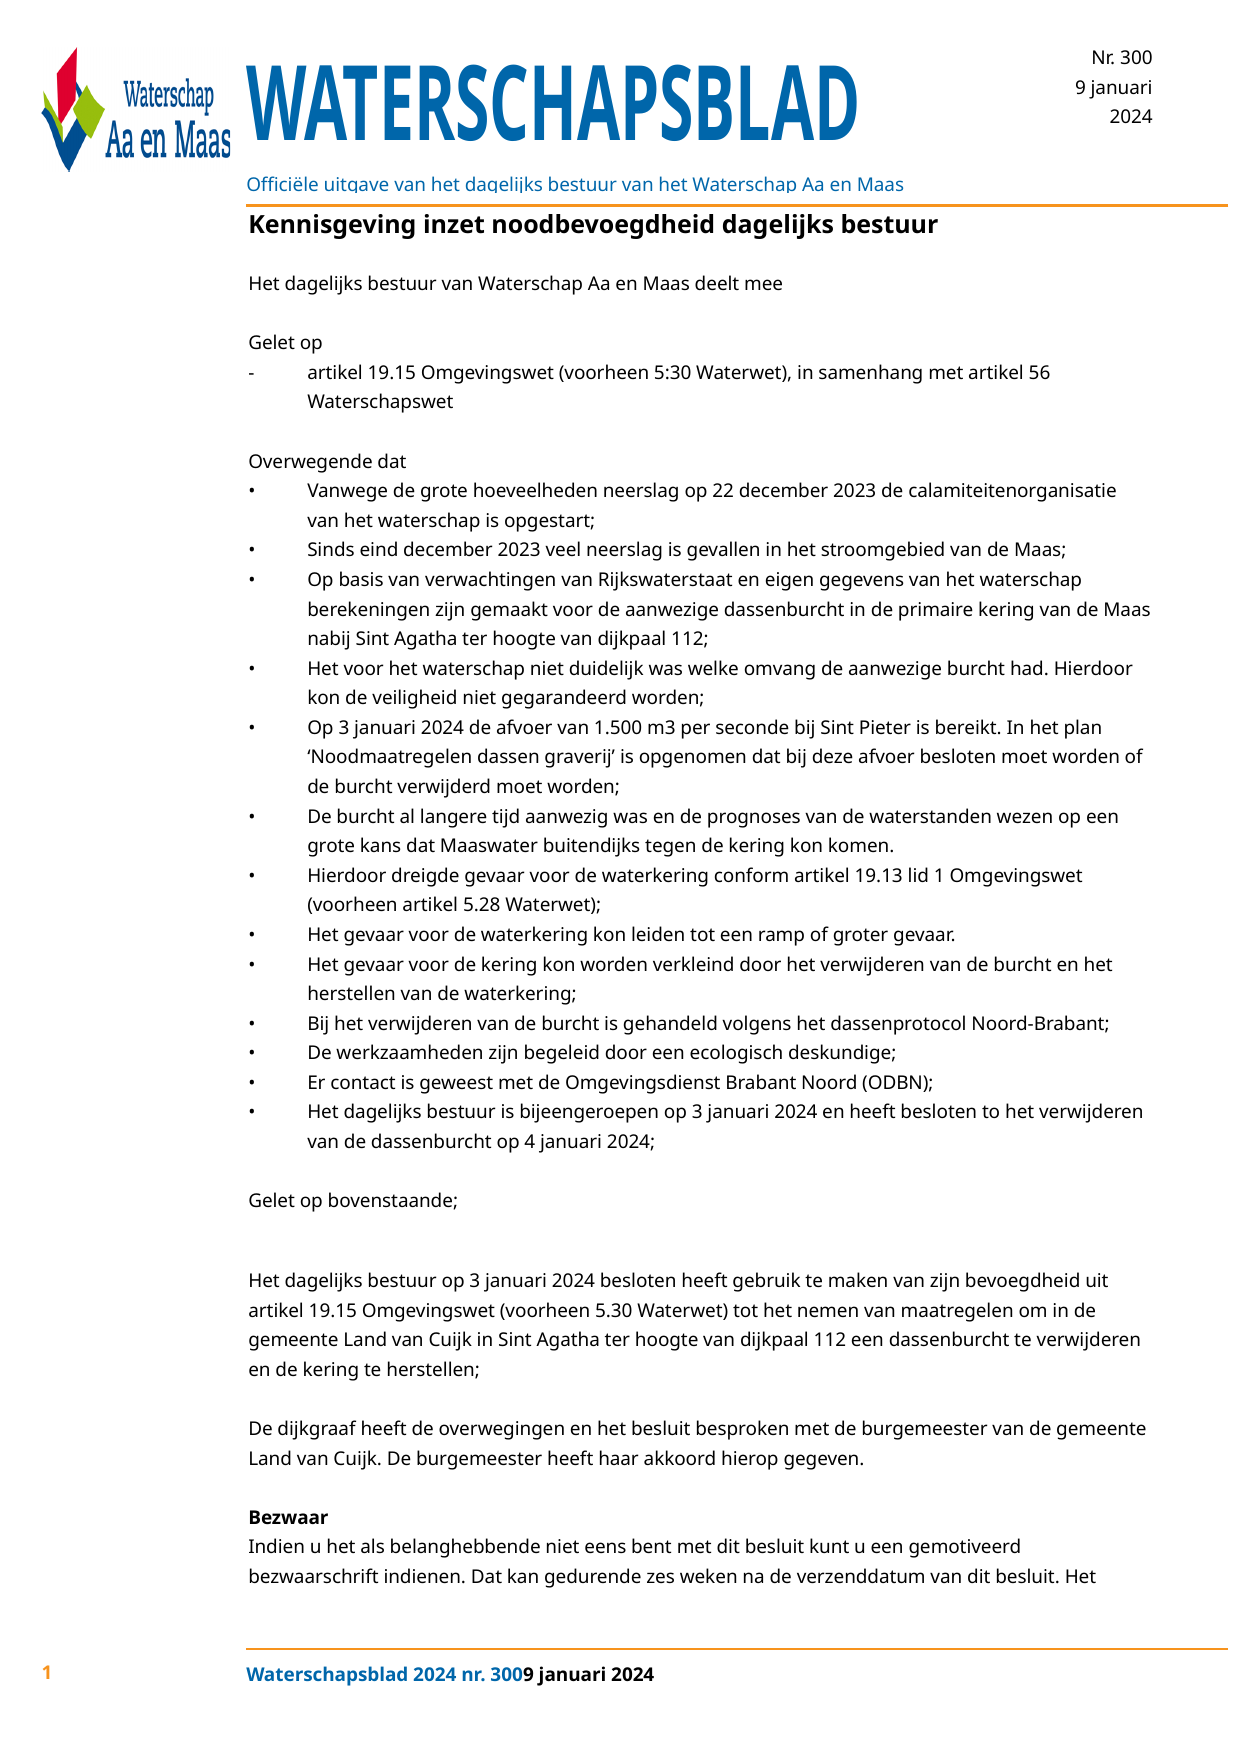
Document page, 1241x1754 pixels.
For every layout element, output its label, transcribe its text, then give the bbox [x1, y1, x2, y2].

list Er contact is geweest met de Omgevingsdienst Brabant Noord (ODBN); [248, 1069, 1152, 1095]
list Het dagelijks bestuur is bijeengeroepen op 3 januari 2024 en heeft besloten to het verwijderen van de dassenburcht op 4 januari 2024; [248, 1099, 1152, 1154]
text Overwegende dat [248, 448, 1152, 473]
text Het dagelijks bestuur van Waterschap Aa en Maas deelt mee [248, 270, 1152, 296]
text De dijkgraaf heeft de overwegingen en het besluit besproken met de burgemeester van de gemeente Land van Cuijk. De burgemeester heeft haar akkoord hierop gegeven. [248, 1415, 1152, 1471]
text Gelet op bovenstaande; [248, 1187, 1152, 1213]
list Het voor het waterschap niet duidelijk was welke omvang de aanwezige burcht had. Hierdoor kon de veiligheid niet gegarandeerd worden; [248, 655, 1152, 710]
text Kennisgeving inzet noodbevoegdheid dagelijks bestuur [248, 207, 1152, 241]
list Hierdoor dreigde gevaar voor de waterkering conform artikel 19.13 lid 1 Omgevingswet (voorheen artikel 5.28 Waterwet); [248, 862, 1152, 917]
text Bezwaar [248, 1504, 1152, 1530]
list De burcht al langere tijd aanwezig was en de prognoses van de waterstanden wezen op een grote kans dat Maaswater buitendijks tegen de kering kon komen. [248, 803, 1152, 858]
list De werkzaamheden zijn begeleid door een ecologisch deskundige; [248, 1039, 1152, 1065]
text Indien u het als belanghebbende niet eens bent met dit besluit kunt u een gemotiveerd bezwaarschrift indienen. Dat kan gedurende zes weken na de verzenddatum van dit besluit. Het [248, 1533, 1152, 1589]
list Op basis van verwachtingen van Rijkswaterstaat en eigen gegevens van het waterschap berekeningen zijn gemaakt voor de aanwezige dassenburcht in de primaire kering van de Maas nabij Sint Agatha ter hoogte van dijkpaal 112; [248, 566, 1152, 651]
list Vanwege de grote hoeveelheden neerslag op 22 december 2023 de calamiteitenorganisatie van het waterschap is opgestart; [248, 477, 1152, 533]
list Het gevaar voor de waterkering kon leiden tot een ramp of groter gevaar. [248, 921, 1152, 947]
picture [41, 47, 231, 172]
list artikel 19.15 Omgevingswet (voorheen 5:30 Waterwet), in samenhang met artikel 56 Waterschapswet [248, 359, 1152, 414]
list Bij het verwijderen van de burcht is gehandeld volgens het dassenprotocol Noord-Brabant; [248, 1010, 1152, 1036]
list Sinds eind december 2023 veel neerslag is gevallen in het stroomgebied van de Maas; [248, 537, 1152, 562]
list Op 3 januari 2024 de afvoer van 1.500 m3 per seconde bij Sint Pieter is bereikt. In het plan ‘Noodmaatregelen dassen graverij’ is opgenomen dat bij deze afvoer besloten moet worden of de burcht verwijderd moet worden; [248, 714, 1152, 799]
text Gelet op [248, 329, 1152, 355]
text Het dagelijks bestuur op 3 januari 2024 besloten heeft gebruik te maken van zijn bevoegdheid uit artikel 19.15 Omgevingswet (voorheen 5.30 Waterwet) tot het nemen van maatregelen om in de gemeente Land van Cuijk in Sint Agatha ter hoogte van dijkpaal 112 een dassenburcht te verwijderen en de kering te herstellen; [248, 1267, 1152, 1382]
list Het gevaar voor de kering kon worden verkleind door het verwijderen van de burcht en het herstellen van de waterkering; [248, 951, 1152, 1006]
